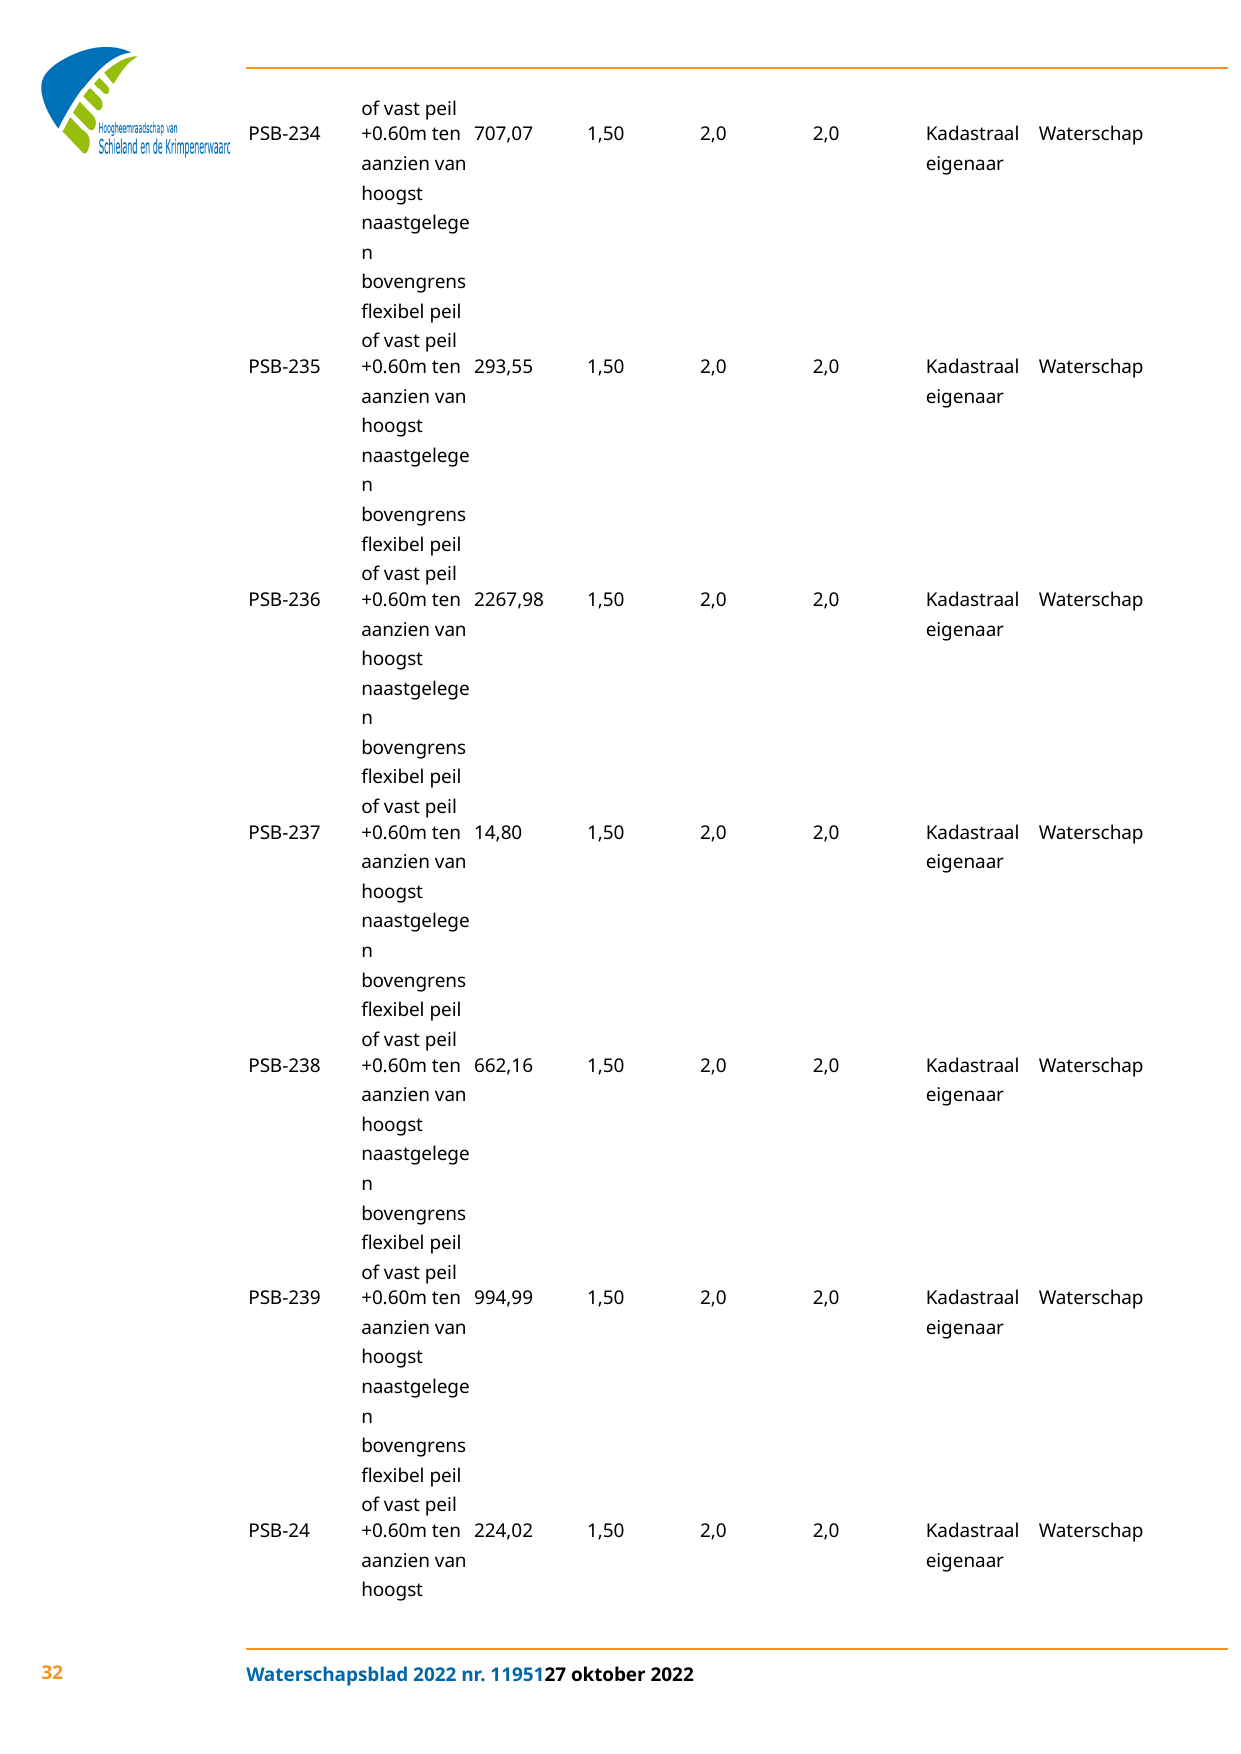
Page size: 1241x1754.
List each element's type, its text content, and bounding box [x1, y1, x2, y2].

table_cell PSB-238 [248, 1052, 361, 1284]
table_cell Kadastraal eigenaar [926, 1285, 1038, 1517]
table_cell PSB-239 [248, 1285, 361, 1517]
table_cell 2,0 [700, 819, 813, 1052]
table_cell +0.60m ten aanzien van hoogst naastgelegen bovengrens flexibel peil of vast peil [361, 121, 474, 353]
table_cell 662,16 [474, 1052, 587, 1284]
table_cell 2267,98 [474, 586, 587, 819]
table_cell 994,99 [474, 1285, 587, 1517]
picture [41, 47, 231, 172]
table_cell Kadastraal eigenaar [926, 819, 1038, 1052]
table_cell 293,55 [474, 353, 587, 586]
table_cell Kadastraal eigenaar [926, 121, 1038, 353]
table_cell [587, 95, 700, 121]
table_cell +0.60m ten aanzien van hoogst naastgelegen bovengrens flexibel peil of vast peil [361, 819, 474, 1052]
table_cell 1,50 [587, 121, 700, 353]
table_cell 14,80 [474, 819, 587, 1052]
table_cell +0.60m ten aanzien van hoogst naastgelegen bovengrens flexibel peil of vast peil [361, 1285, 474, 1517]
table_cell [1039, 95, 1152, 121]
table_cell [926, 95, 1038, 121]
table_cell [474, 95, 587, 121]
table_cell 2,0 [700, 586, 813, 819]
table_cell 2,0 [700, 121, 813, 353]
table_cell [700, 95, 813, 121]
table_cell 2,0 [700, 1518, 813, 1602]
table_cell 2,0 [813, 121, 926, 353]
table_cell 1,50 [587, 353, 700, 586]
table_cell +0.60m ten aanzien van hoogst naastgelegen bovengrens flexibel peil of vast peil [361, 586, 474, 819]
table_cell 2,0 [813, 586, 926, 819]
table_cell Waterschap [1039, 353, 1152, 586]
table_cell Kadastraal eigenaar [926, 1052, 1038, 1284]
table_cell Kadastraal eigenaar [926, 586, 1038, 819]
table_cell PSB-237 [248, 819, 361, 1052]
table_cell +0.60m ten aanzien van hoogst [361, 1518, 474, 1602]
table_cell [248, 95, 361, 121]
table_cell 2,0 [813, 819, 926, 1052]
table_cell 2,0 [813, 1285, 926, 1517]
table_cell 2,0 [700, 353, 813, 586]
table_cell PSB-234 [248, 121, 361, 353]
table_cell 1,50 [587, 819, 700, 1052]
table_cell +0.60m ten aanzien van hoogst naastgelegen bovengrens flexibel peil of vast peil [361, 353, 474, 586]
table_cell PSB-24 [248, 1518, 361, 1602]
table_cell Waterschap [1039, 1518, 1152, 1602]
table_cell 2,0 [700, 1052, 813, 1284]
table_cell Kadastraal eigenaar [926, 353, 1038, 586]
table_cell +0.60m ten aanzien van hoogst naastgelegen bovengrens flexibel peil of vast peil [361, 1052, 474, 1284]
table_cell Waterschap [1039, 1285, 1152, 1517]
table_cell Kadastraal eigenaar [926, 1518, 1038, 1602]
table_cell 2,0 [813, 1518, 926, 1602]
table_cell Waterschap [1039, 586, 1152, 819]
table_cell Waterschap [1039, 121, 1152, 353]
table_cell Waterschap [1039, 819, 1152, 1052]
table_cell 1,50 [587, 1285, 700, 1517]
table_cell 1,50 [587, 1518, 700, 1602]
table_cell [813, 95, 926, 121]
table_cell 2,0 [813, 353, 926, 586]
table_cell 1,50 [587, 586, 700, 819]
table_cell PSB-236 [248, 586, 361, 819]
table_cell 2,0 [700, 1285, 813, 1517]
table_cell 707,07 [474, 121, 587, 353]
table_cell PSB-235 [248, 353, 361, 586]
table_cell 224,02 [474, 1518, 587, 1602]
table_cell 1,50 [587, 1052, 700, 1284]
table_cell 2,0 [813, 1052, 926, 1284]
table_cell Waterschap [1039, 1052, 1152, 1284]
table_cell of vast peil [361, 95, 474, 121]
